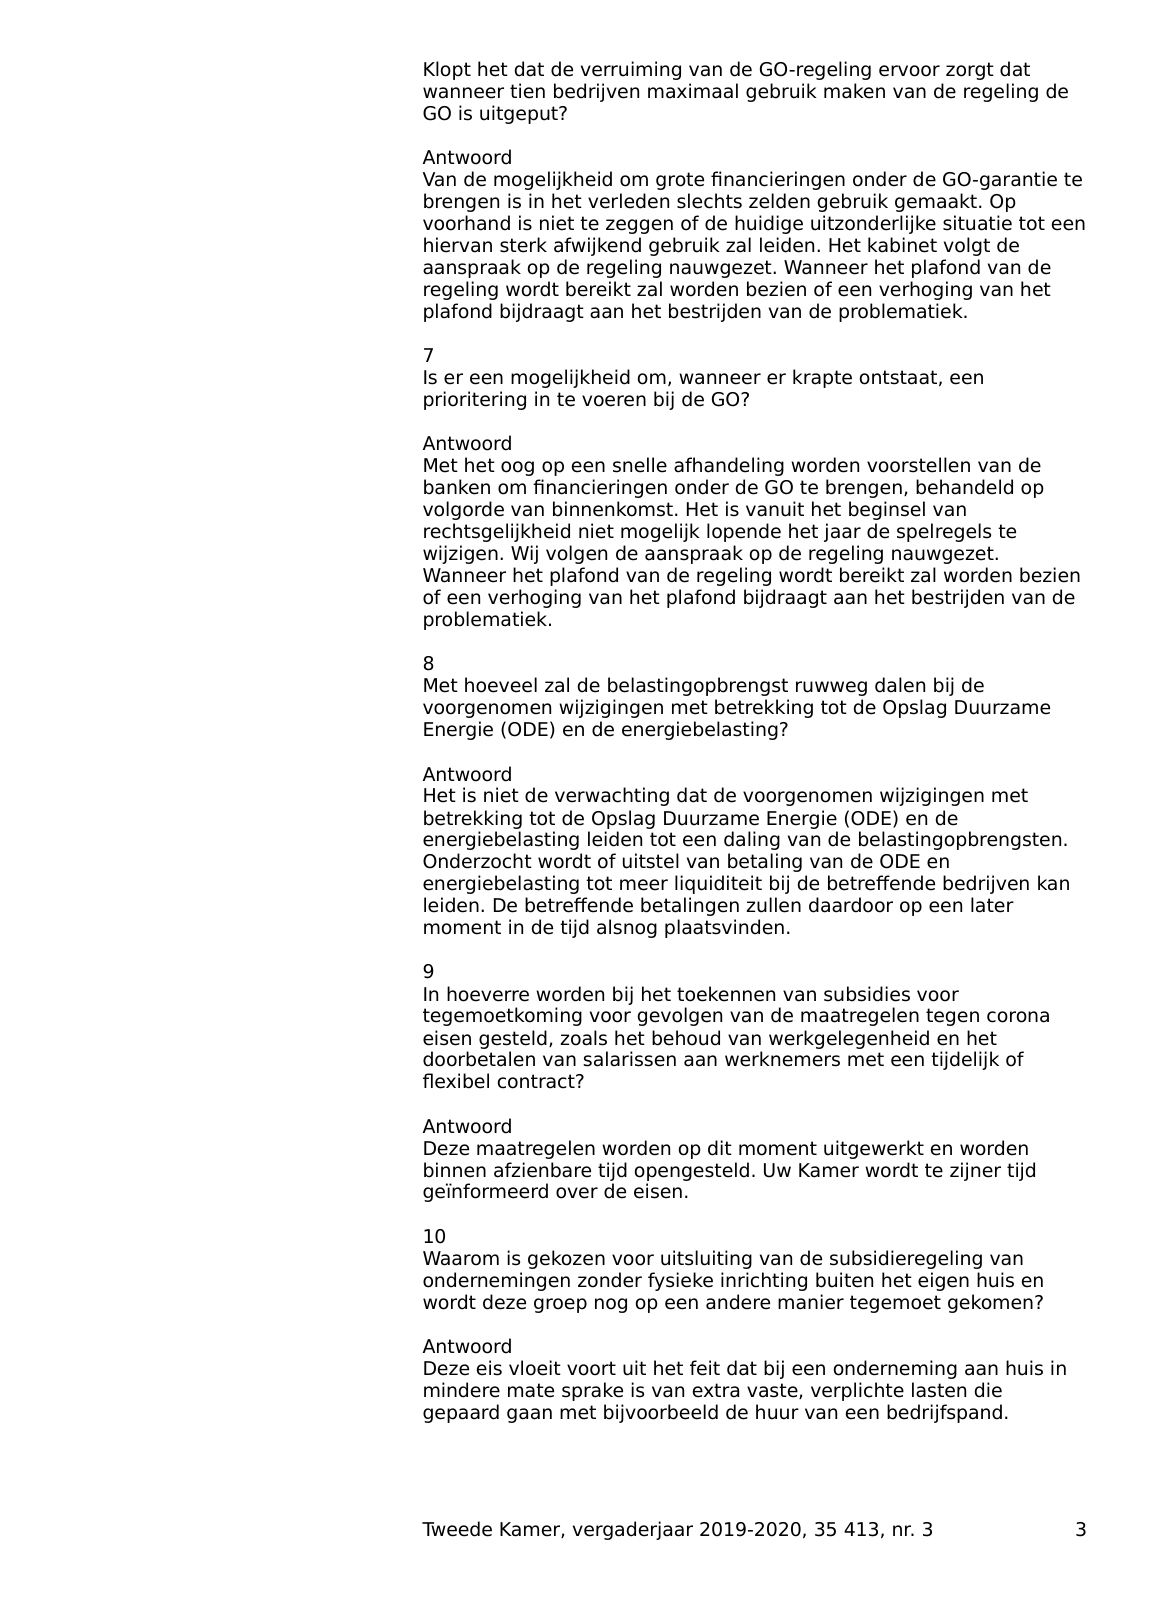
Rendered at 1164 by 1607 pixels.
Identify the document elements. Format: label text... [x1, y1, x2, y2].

text Antwoord [422, 433, 1087, 455]
text Het is niet de verwachting dat de voorgenomen wijzigingen met betrekking tot de Opslag Duurzame Energie (ODE) en de energiebelasting leiden tot een daling van de belastingopbrengsten. Onderzocht wordt of uitstel van betaling van de ODE en energiebelasting tot meer liquiditeit bij de betreffende bedrijven kan leiden. De betreffende betalingen zullen daardoor op een later moment in de tijd alsnog plaatsvinden. [422, 785, 1087, 939]
text 10 [422, 1226, 1087, 1248]
text In hoeverre worden bij het toekennen van subsidies voor tegemoetkoming voor gevolgen van de maatregelen tegen corona eisen gesteld, zoals het behoud van werkgelegenheid en het doorbetalen van salarissen aan werknemers met een tijdelijk of flexibel contract? [422, 983, 1087, 1093]
text Met het oog op een snelle afhandeling worden voorstellen van de banken om financieringen onder de GO te brengen, behandeld op volgorde van binnenkomst. Het is vanuit het beginsel van rechtsgelijkheid niet mogelijk lopende het jaar de spelregels te wijzigen. Wij volgen de aanspraak op de regeling nauwgezet. Wanneer het plafond van de regeling wordt bereikt zal worden bezien of een verhoging van het plafond bijdraagt aan het bestrijden van de problematiek. [422, 455, 1087, 631]
text Van de mogelijkheid om grote financieringen onder de GO-garantie te brengen is in het verleden slechts zelden gebruik gemaakt. Op voorhand is niet te zeggen of de huidige uitzonderlijke situatie tot een hiervan sterk afwijkend gebruik zal leiden. Het kabinet volgt de aanspraak op de regeling nauwgezet. Wanneer het plafond van de regeling wordt bereikt zal worden bezien of een verhoging van het plafond bijdraagt aan het bestrijden van de problematiek. [422, 169, 1087, 323]
text Klopt het dat de verruiming van de GO-regeling ervoor zorgt dat wanneer tien bedrijven maximaal gebruik maken van de regeling de GO is uitgeput? [422, 59, 1087, 125]
text Waarom is gekozen voor uitsluiting van de subsidieregeling van ondernemingen zonder fysieke inrichting buiten het eigen huis en wordt deze groep nog op een andere manier tegemoet gekomen? [422, 1248, 1087, 1313]
text Antwoord [422, 1336, 1087, 1358]
text Deze eis vloeit voort uit het feit dat bij een onderneming aan huis in mindere mate sprake is van extra vaste, verplichte lasten die gepaard gaan met bijvoorbeeld de huur van een bedrijfspand. [422, 1358, 1087, 1424]
text 8 [422, 653, 1087, 675]
text Is er een mogelijkheid om, wanneer er krapte ontstaat, een prioritering in te voeren bij de GO? [422, 367, 1087, 411]
text Antwoord [422, 1116, 1087, 1137]
text Antwoord [422, 147, 1087, 169]
text 9 [422, 961, 1087, 983]
text Deze maatregelen worden op dit moment uitgewerkt en worden binnen afzienbare tijd opengesteld. Uw Kamer wordt te zijner tijd geïnformeerd over de eisen. [422, 1137, 1087, 1203]
text 7 [422, 345, 1087, 367]
text Met hoeveel zal de belastingopbrengst ruwweg dalen bij de voorgenomen wijzigingen met betrekking tot de Opslag Duurzame Energie (ODE) en de energiebelasting? [422, 675, 1087, 741]
text Antwoord [422, 763, 1087, 785]
